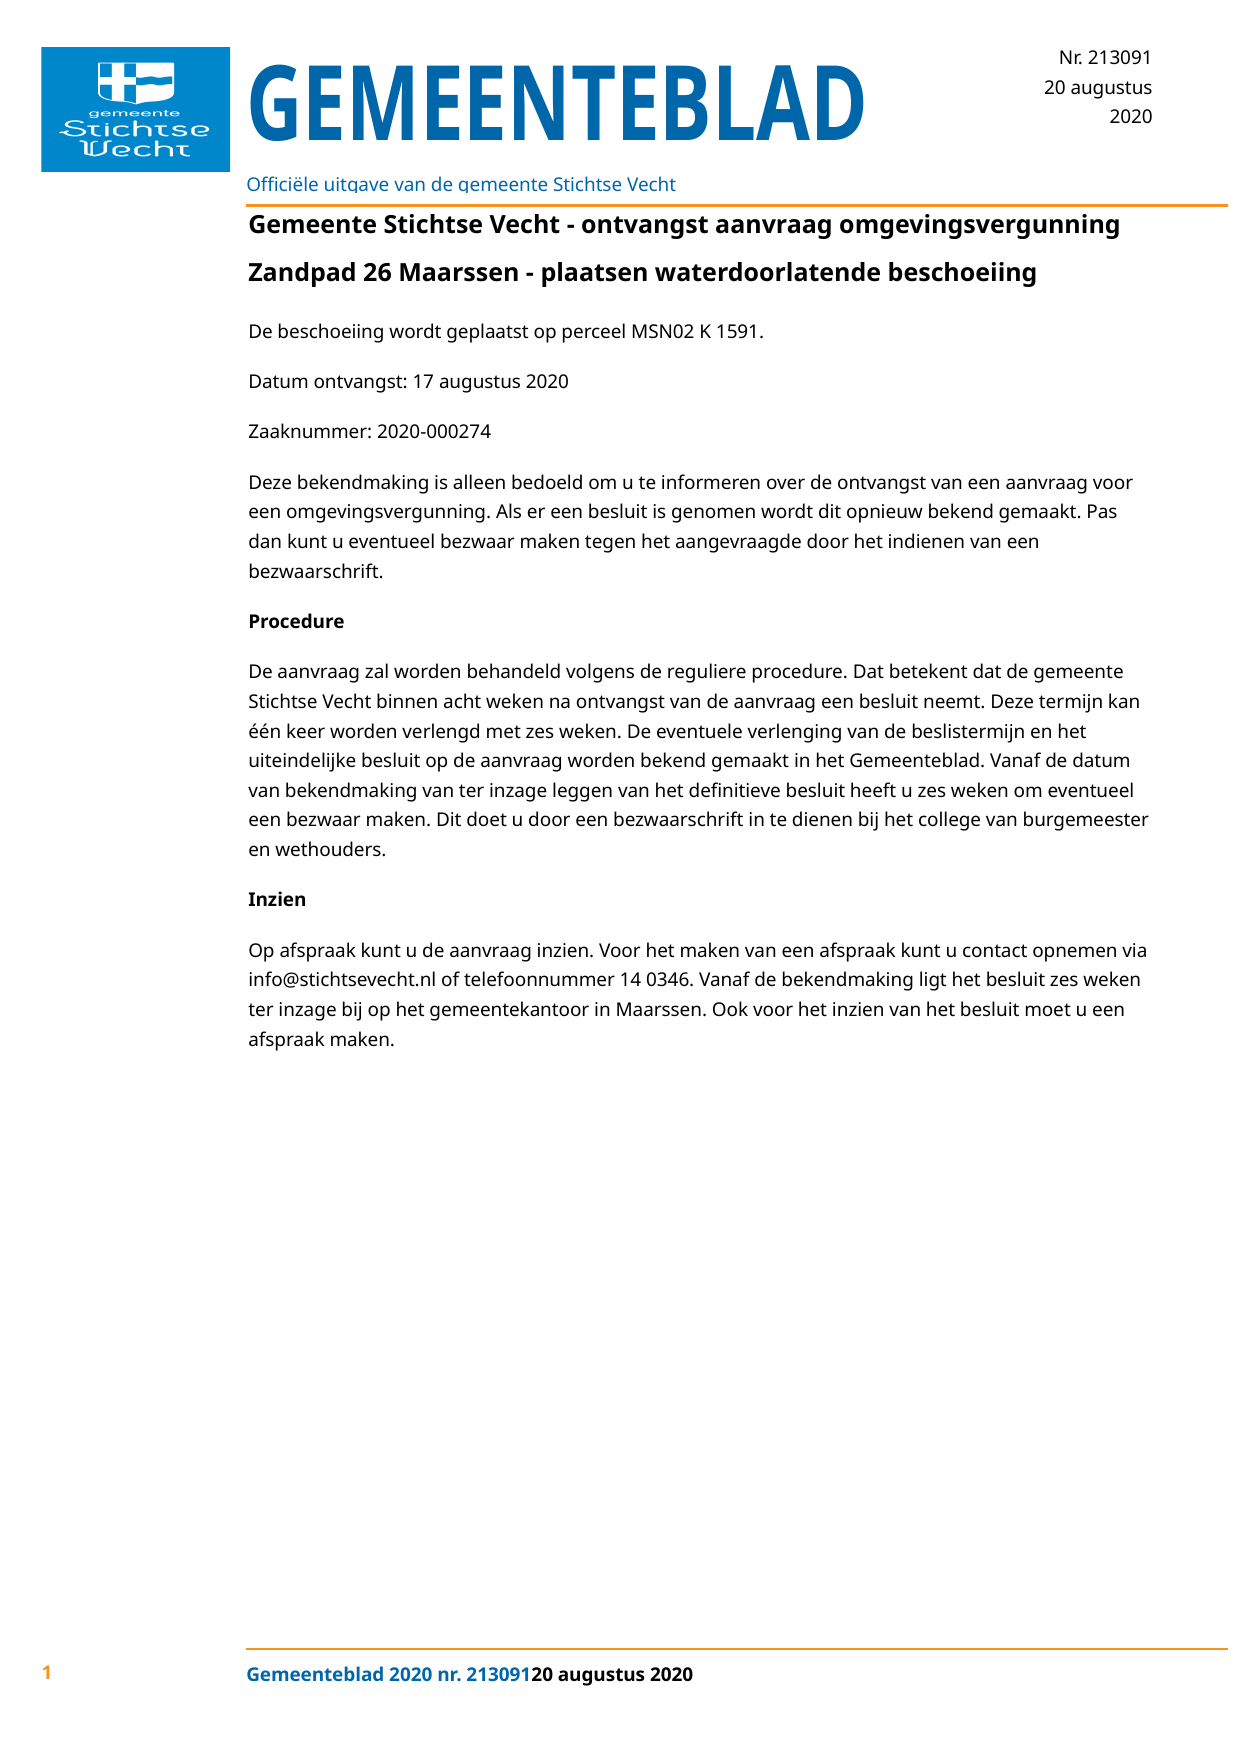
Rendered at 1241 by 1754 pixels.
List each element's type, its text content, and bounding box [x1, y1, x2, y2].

text Datum ontvangst: 17 augustus 2020 [248, 368, 1152, 394]
text Deze bekendmaking is alleen bedoeld om u te informeren over de ontvangst van een aanvraag voor een omgevingsvergunning. Als er een besluit is genomen wordt dit opnieuw bekend gemaakt. Pas dan kunt u eventueel bezwaar maken tegen het aangevraagde door het indienen van een bezwaarschrift. [248, 469, 1152, 584]
text Zaaknummer: 2020-000274 [248, 419, 1152, 444]
text Op afspraak kunt u de aanvraag inzien. Voor het maken van een afspraak kunt u contact opnemen via info@stichtsevecht.nl of telefoonnummer 14 0346. Vanaf de bekendmaking ligt het besluit zes weken ter inzage bij op het gemeentekantoor in Maarssen. Ook voor het inzien van het besluit moet u een afspraak maken. [248, 937, 1152, 1052]
text De beschoeiing wordt geplaatst op perceel MSN02 K 1591. [248, 318, 1152, 344]
picture [99, 63, 135, 101]
text Procedure [248, 608, 1152, 634]
text Gemeente Stichtse Vecht - ontvangst aanvraag omgevingsvergunning Zandpad 26 Maarssen - plaatsen waterdoorlatende beschoeiing [248, 207, 1152, 288]
text De aanvraag zal worden behandeld volgens de reguliere procedure. Dat betekent dat de gemeente Stichtse Vecht binnen acht weken na ontvangst van de aanvraag een besluit neemt. Deze termijn kan één keer worden verlengd met zes weken. De eventuele verlenging van de beslistermijn en het uiteindelijke besluit op de aanvraag worden bekend gemaakt in het Gemeenteblad. Vanaf de datum van bekendmaking van ter inzage leggen van het definitieve besluit heeft u zes weken om eventueel een bezwaar maken. Dit doet u door een bezwaarschrift in te dienen bij het college van burgemeester en wethouders. [248, 659, 1152, 862]
text Inzien [248, 887, 1152, 912]
picture [137, 63, 174, 103]
